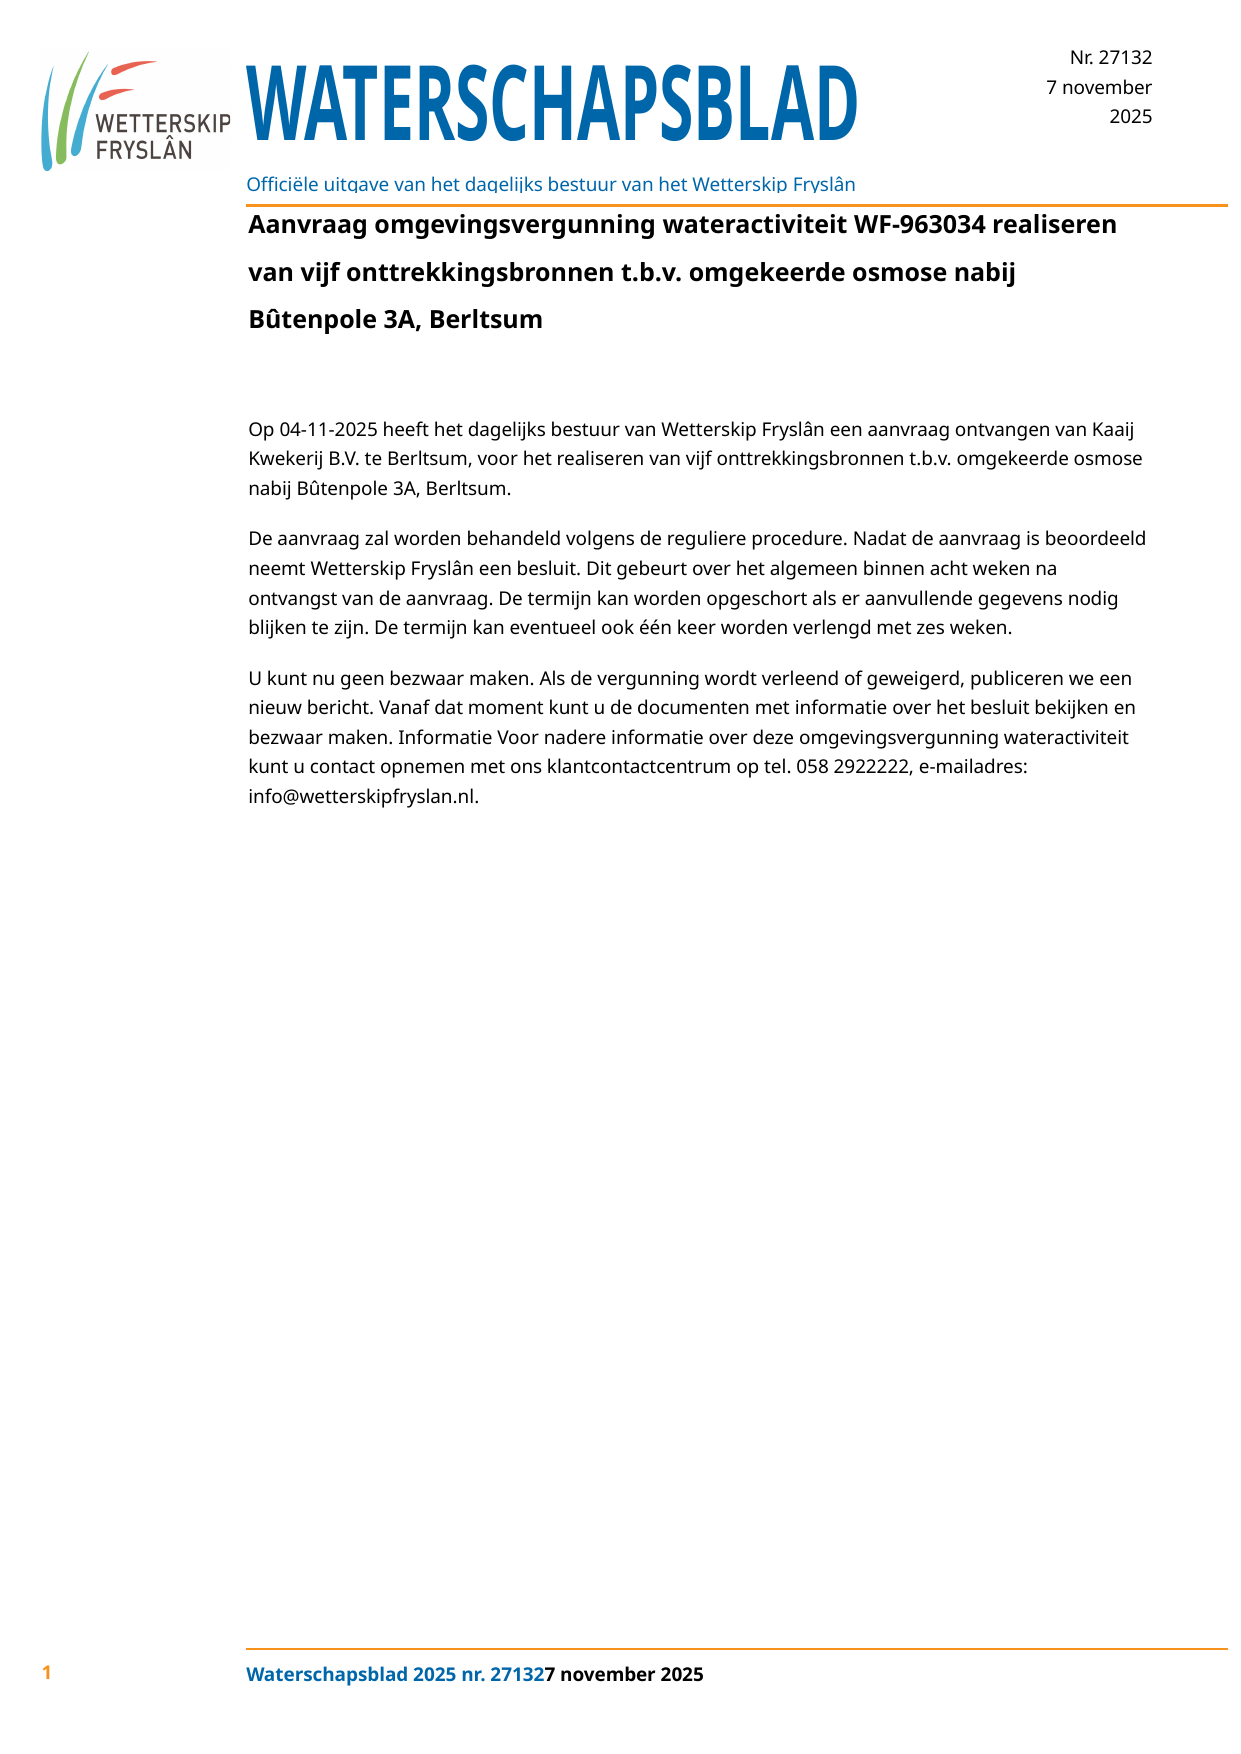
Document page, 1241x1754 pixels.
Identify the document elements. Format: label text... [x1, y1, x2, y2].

text Op 04-11-2025 heeft het dagelijks bestuur van Wetterskip Fryslân een aanvraag ontvangen van Kaaij Kwekerij B.V. te Berltsum, voor het realiseren van vijf onttrekkingsbronnen t.b.v. omgekeerde osmose nabij Bûtenpole 3A, Berltsum. [248, 416, 1152, 501]
picture [41, 47, 231, 172]
text Aanvraag omgevingsvergunning wateractiviteit WF-963034 realiseren van vijf onttrekkingsbronnen t.b.v. omgekeerde osmose nabij Bûtenpole 3A, Berltsum [248, 207, 1152, 336]
text De aanvraag zal worden behandeld volgens de reguliere procedure. Nadat de aanvraag is beoordeeld neemt Wetterskip Fryslân een besluit. Dit gebeurt over het algemeen binnen acht weken na ontvangst van de aanvraag. De termijn kan worden opgeschort als er aanvullende gegevens nodig blijken te zijn. De termijn kan eventueel ook één keer worden verlengd met zes weken. [248, 526, 1152, 640]
text U kunt nu geen bezwaar maken. Als de vergunning wordt verleend of geweigerd, publiceren we een nieuw bericht. Vanaf dat moment kunt u de documenten met informatie over het besluit bekijken en bezwaar maken. Informatie Voor nadere informatie over deze omgevingsvergunning wateractiviteit kunt u contact opnemen met ons klantcontactcentrum op tel. 058 2922222, e-mailadres: info@wetterskipfryslan.nl. [248, 665, 1152, 809]
